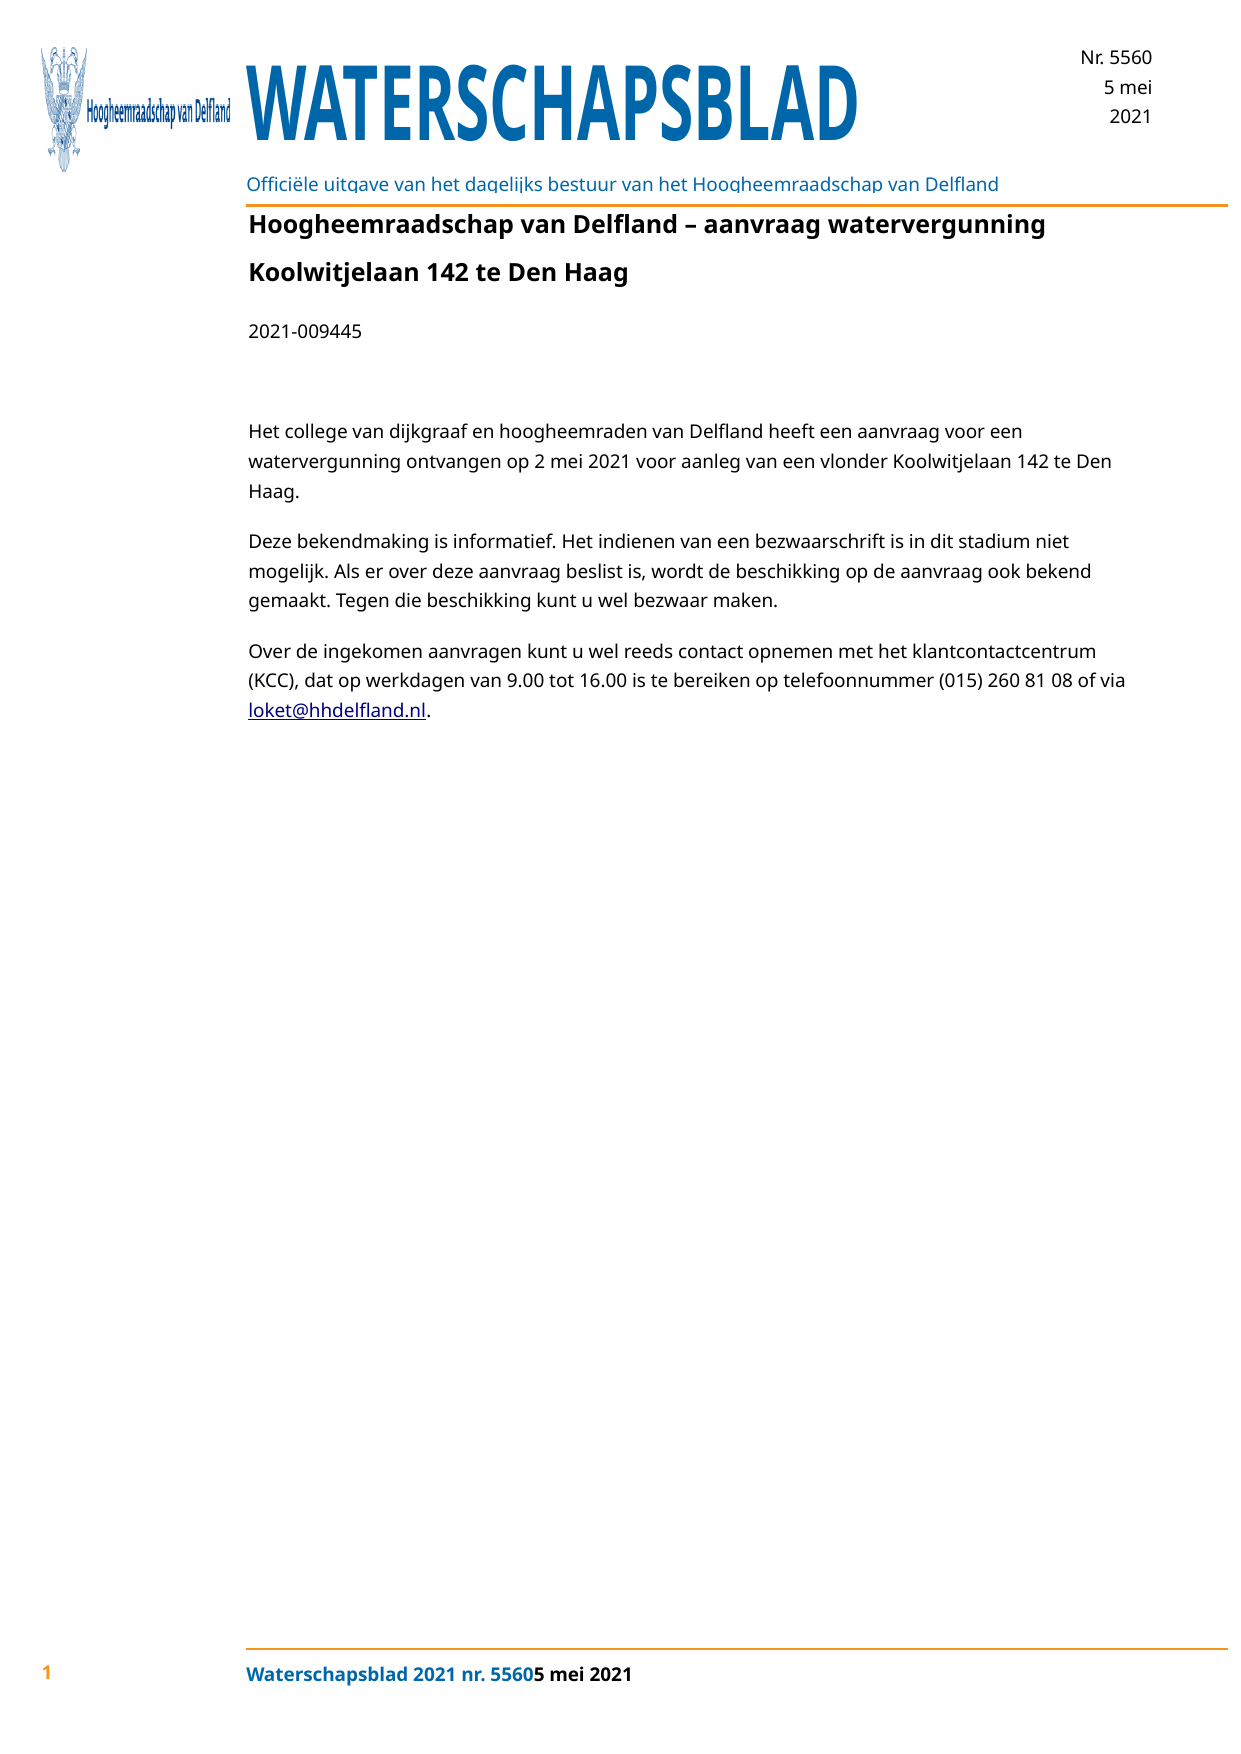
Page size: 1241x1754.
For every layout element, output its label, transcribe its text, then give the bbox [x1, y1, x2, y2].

text Deze bekendmaking is informatief. Het indienen van een bezwaarschrift is in dit stadium niet mogelijk. Als er over deze aanvraag beslist is, wordt de beschikking op de aanvraag ook bekend gemaakt. Tegen die beschikking kunt u wel bezwaar maken. [248, 528, 1152, 613]
text Hoogheemraadschap van Delfland – aanvraag watervergunning Koolwitjelaan 142 te Den Haag [248, 207, 1152, 288]
text 2021-009445 [248, 318, 1152, 344]
text Het college van dijkgraaf en hoogheemraden van Delfland heeft een aanvraag voor een watervergunning ontvangen op 2 mei 2021 voor aanleg van een vlonder Koolwitjelaan 142 te Den Haag. [248, 419, 1152, 504]
picture [41, 47, 231, 172]
text Over de ingekomen aanvragen kunt u wel reeds contact opnemen met het klantcontactcentrum (KCC), dat op werkdagen van 9.00 tot 16.00 is te bereiken op telefoonnummer (015) 260 81 08 of via loket@hhdelfland.nl. [248, 638, 1152, 723]
